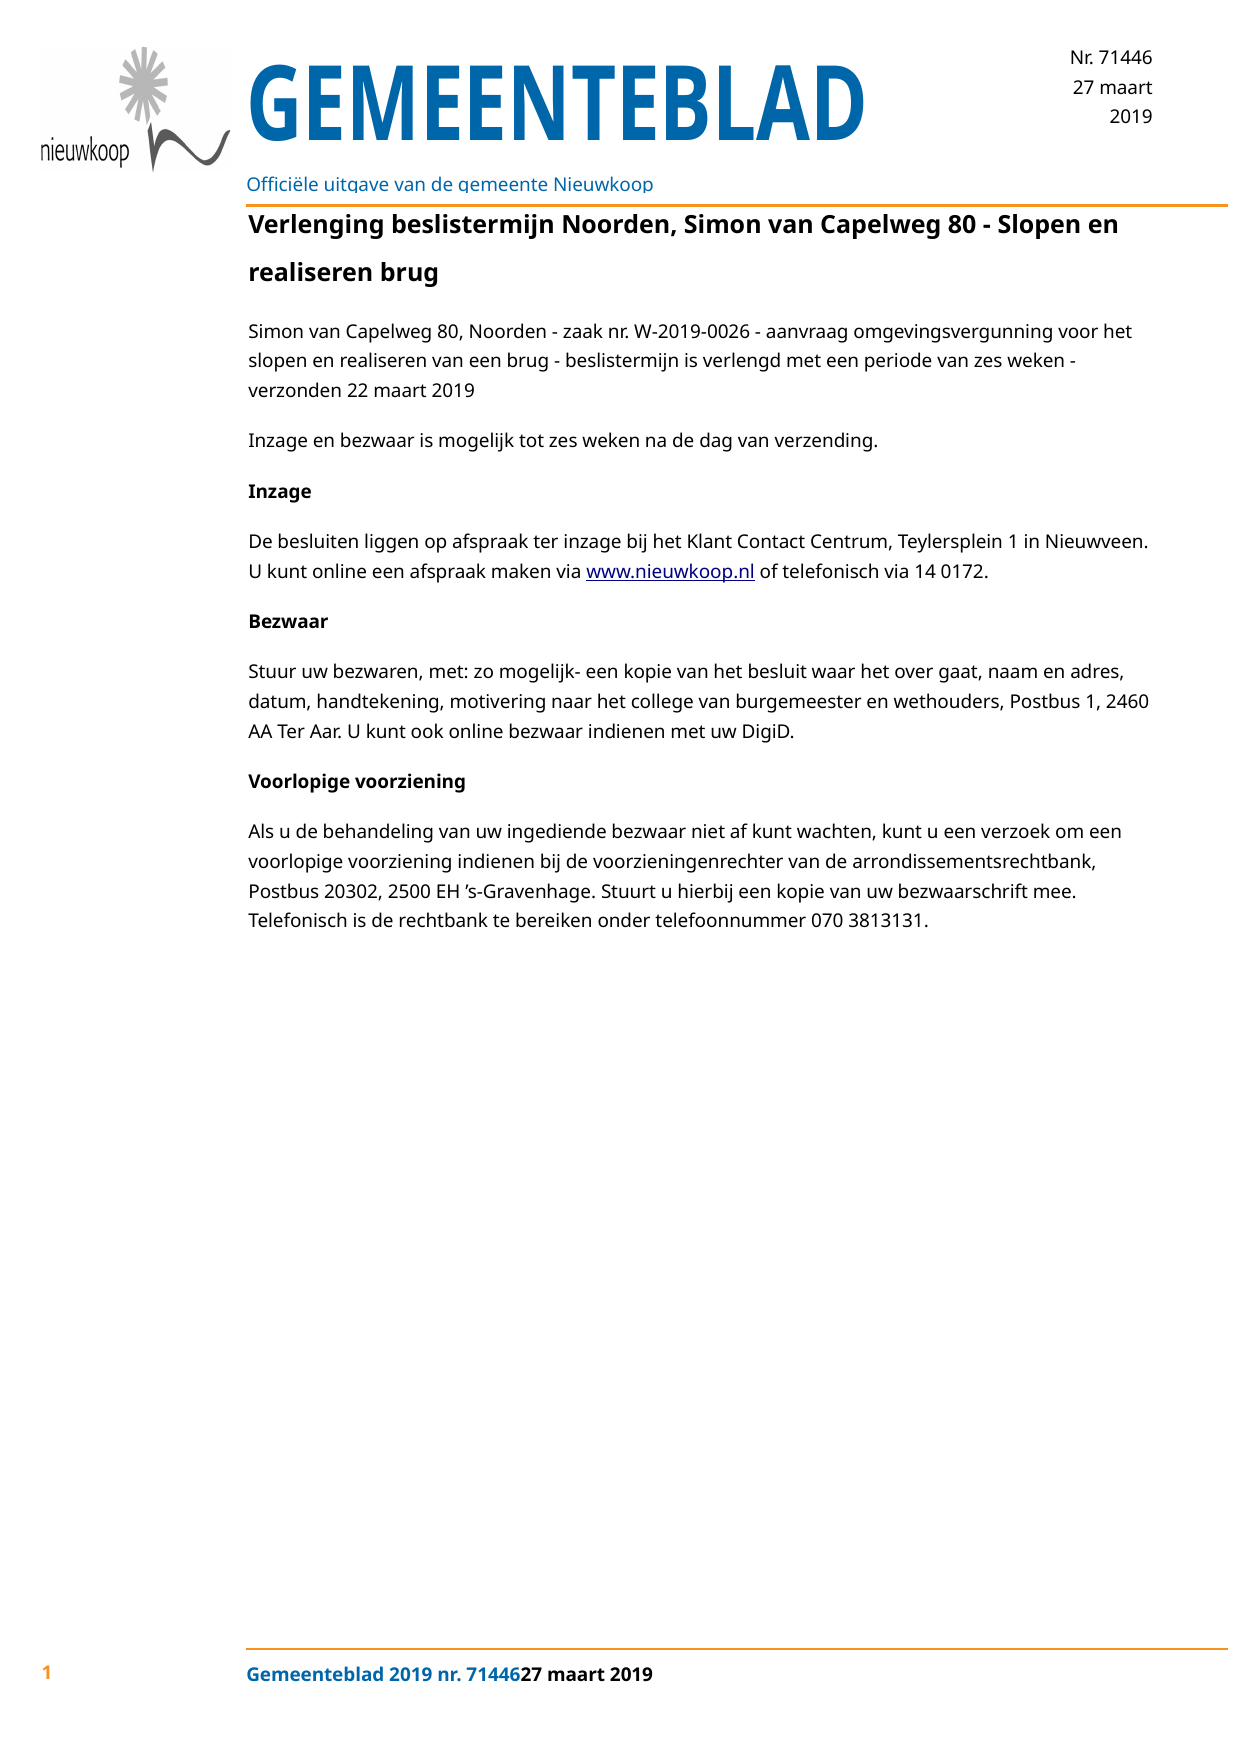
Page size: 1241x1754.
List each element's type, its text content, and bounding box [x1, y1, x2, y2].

text Inzage [248, 478, 1152, 504]
text Als u de behandeling van uw ingediende bezwaar niet af kunt wachten, kunt u een verzoek om een voorlopige voorziening indienen bij de voorzieningenrechter van de arrondissementsrechtbank, Postbus 20302, 2500 EH ’s-Gravenhage. Stuurt u hierbij een kopie van uw bezwaarschrift mee. Telefonisch is de rechtbank te bereiken onder telefoonnummer 070 3813131. [248, 819, 1152, 933]
text Verlenging beslistermijn Noorden, Simon van Capelweg 80 - Slopen en realiseren brug [248, 207, 1152, 288]
picture [41, 47, 231, 172]
text Voorlopige voorziening [248, 768, 1152, 794]
text Bezwaar [248, 608, 1152, 634]
text Simon van Capelweg 80, Noorden - zaak nr. W-2019-0026 - aanvraag omgevingsvergunning voor het slopen en realiseren van een brug - beslistermijn is verlengd met een periode van zes weken - verzonden 22 maart 2019 [248, 318, 1152, 403]
text De besluiten liggen op afspraak ter inzage bij het Klant Contact Centrum, Teylersplein 1 in Nieuwveen. U kunt online een afspraak maken via www.nieuwkoop.nl of telefonisch via 14 0172. [248, 528, 1152, 584]
text Stuur uw bezwaren, met: zo mogelijk- een kopie van het besluit waar het over gaat, naam en adres, datum, handtekening, motivering naar het college van burgemeester en wethouders, Postbus 1, 2460 AA Ter Aar. U kunt ook online bezwaar indienen met uw DigiD. [248, 659, 1152, 744]
text Inzage en bezwaar is mogelijk tot zes weken na de dag van verzending. [248, 427, 1152, 453]
